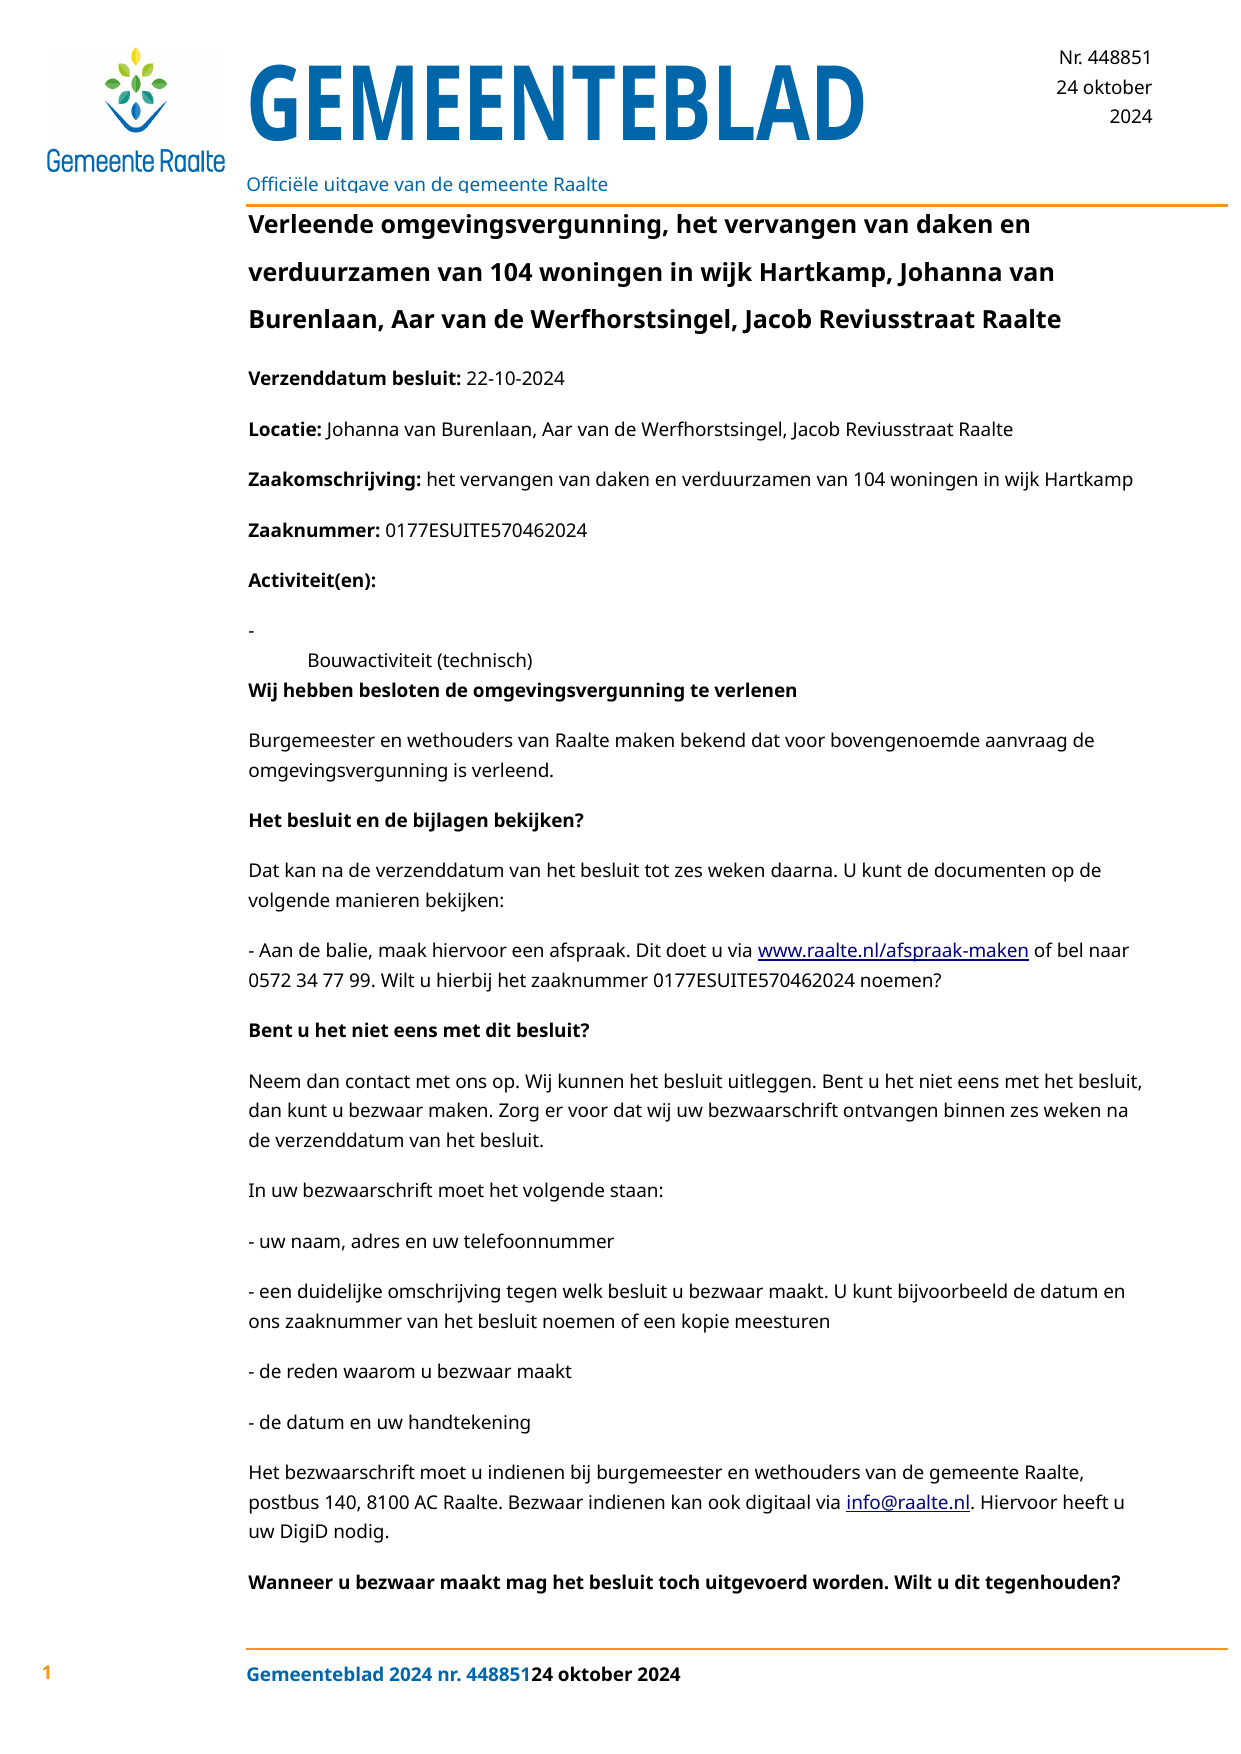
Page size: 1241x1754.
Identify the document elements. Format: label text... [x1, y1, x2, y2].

picture [41, 47, 231, 172]
text In uw bezwaarschrift moet het volgende staan: [248, 1178, 1152, 1203]
text Wanneer u bezwaar maakt mag het besluit toch uitgevoerd worden. Wilt u dit tegenhouden? [248, 1569, 1152, 1594]
text - uw naam, adres en uw telefoonnummer [248, 1228, 1152, 1254]
list Bouwactiviteit (technisch) [248, 647, 1152, 673]
text - de datum en uw handtekening [248, 1409, 1152, 1434]
text Burgemeester en wethouders van Raalte maken bekend dat voor bovengenoemde aanvraag de omgevingsvergunning is verleend. [248, 727, 1152, 782]
text Dat kan na de verzenddatum van het besluit tot zes weken daarna. U kunt de documenten op de volgende manieren bekijken: [248, 858, 1152, 913]
text Zaaknummer: 0177ESUITE570462024 [248, 517, 1152, 542]
text - de reden waarom u bezwaar maakt [248, 1358, 1152, 1384]
text - een duidelijke omschrijving tegen welk besluit u bezwaar maakt. U kunt bijvoorbeeld de datum en ons zaaknummer van het besluit noemen of een kopie meesturen [248, 1278, 1152, 1334]
text Locatie: Johanna van Burenlaan, Aar van de Werfhorstsingel, Jacob Reviusstraat Raalte [248, 416, 1152, 442]
text Het besluit en de bijlagen bekijken? [248, 807, 1152, 833]
text Zaakomschrijving: het vervangen van daken en verduurzamen van 104 woningen in wijk Hartkamp [248, 466, 1152, 492]
text Activiteit(en): [248, 567, 1152, 593]
text Neem dan contact met ons op. Wij kunnen het besluit uitleggen. Bent u het niet eens met het besluit, dan kunt u bezwaar maken. Zorg er voor dat wij uw bezwaarschrift ontvangen binnen zes weken na de verzenddatum van het besluit. [248, 1068, 1152, 1153]
text Wij hebben besloten de omgevingsvergunning te verlenen [248, 677, 1152, 702]
text Het bezwaarschrift moet u indienen bij burgemeester en wethouders van de gemeente Raalte, postbus 140, 8100 AC Raalte. Bezwaar indienen kan ook digitaal via info@raalte.nl. Hiervoor heeft u uw DigiD nodig. [248, 1459, 1152, 1544]
text Verzenddatum besluit: 22-10-2024 [248, 366, 1152, 391]
text - Aan de balie, maak hiervoor een afspraak. Dit doet u via www.raalte.nl/afspraak-maken of bel naar 0572 34 77 99. Wilt u hierbij het zaaknummer 0177ESUITE570462024 noemen? [248, 938, 1152, 993]
text Verleende omgevingsvergunning, het vervangen van daken en verduurzamen van 104 woningen in wijk Hartkamp, Johanna van Burenlaan, Aar van de Werfhorstsingel, Jacob Reviusstraat Raalte [248, 207, 1152, 336]
text Bent u het niet eens met dit besluit? [248, 1018, 1152, 1043]
